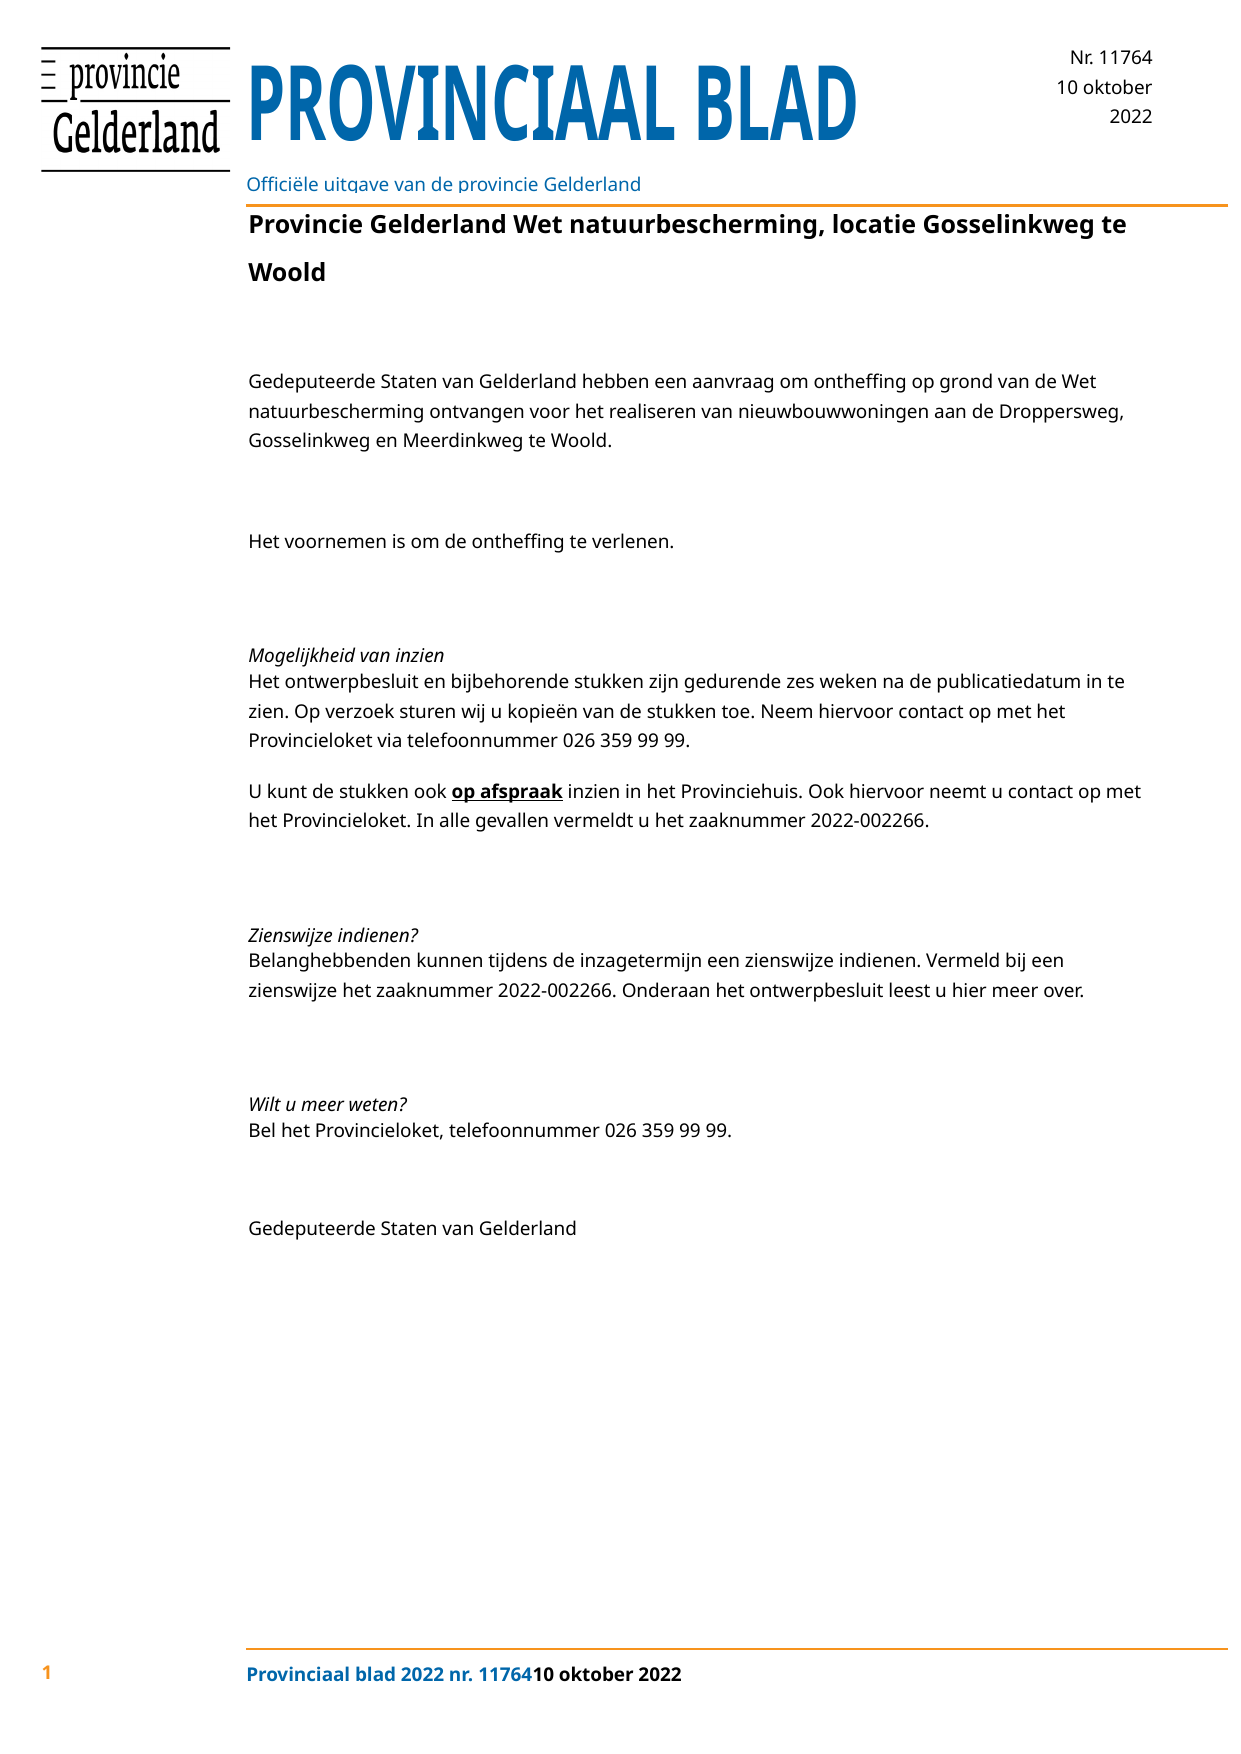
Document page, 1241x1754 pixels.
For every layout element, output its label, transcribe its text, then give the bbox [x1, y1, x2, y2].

text Wilt u meer weten? [248, 1092, 1152, 1117]
text Zienswijze indienen? [248, 922, 1152, 948]
text Het ontwerpbesluit en bijbehorende stukken zijn gedurende zes weken na de publicatiedatum in te zien. Op verzoek sturen wij u kopieën van de stukken toe. Neem hiervoor contact op met het Provincieloket via telefoonnummer 026 359 99 99. [248, 668, 1152, 753]
picture [41, 47, 231, 172]
text Bel het Provincieloket, telefoonnummer 026 359 99 99. [248, 1117, 1152, 1143]
text Gedeputeerde Staten van Gelderland hebben een aanvraag om ontheffing op grond van de Wet natuurbescherming ontvangen voor het realiseren van nieuwbouwwoningen aan de Droppersweg, Gosselinkweg en Meerdinkweg te Woold. [248, 368, 1152, 453]
text Belanghebbenden kunnen tijdens de inzagetermijn een zienswijze indienen. Vermeld bij een zienswijze het zaaknummer 2022-002266. Onderaan het ontwerpbesluit leest u hier meer over. [248, 948, 1152, 1003]
text U kunt de stukken ook op afspraak inzien in het Provinciehuis. Ook hiervoor neemt u contact op met het Provincieloket. In alle gevallen vermeldt u het zaaknummer 2022-002266. [248, 778, 1152, 833]
text Provincie Gelderland Wet natuurbescherming, locatie Gosselinkweg te Woold [248, 207, 1152, 288]
text Mogelijkheid van inzien [248, 643, 1152, 668]
text Gedeputeerde Staten van Gelderland [248, 1216, 1152, 1241]
text Het voornemen is om de ontheffing te verlenen. [248, 528, 1152, 554]
